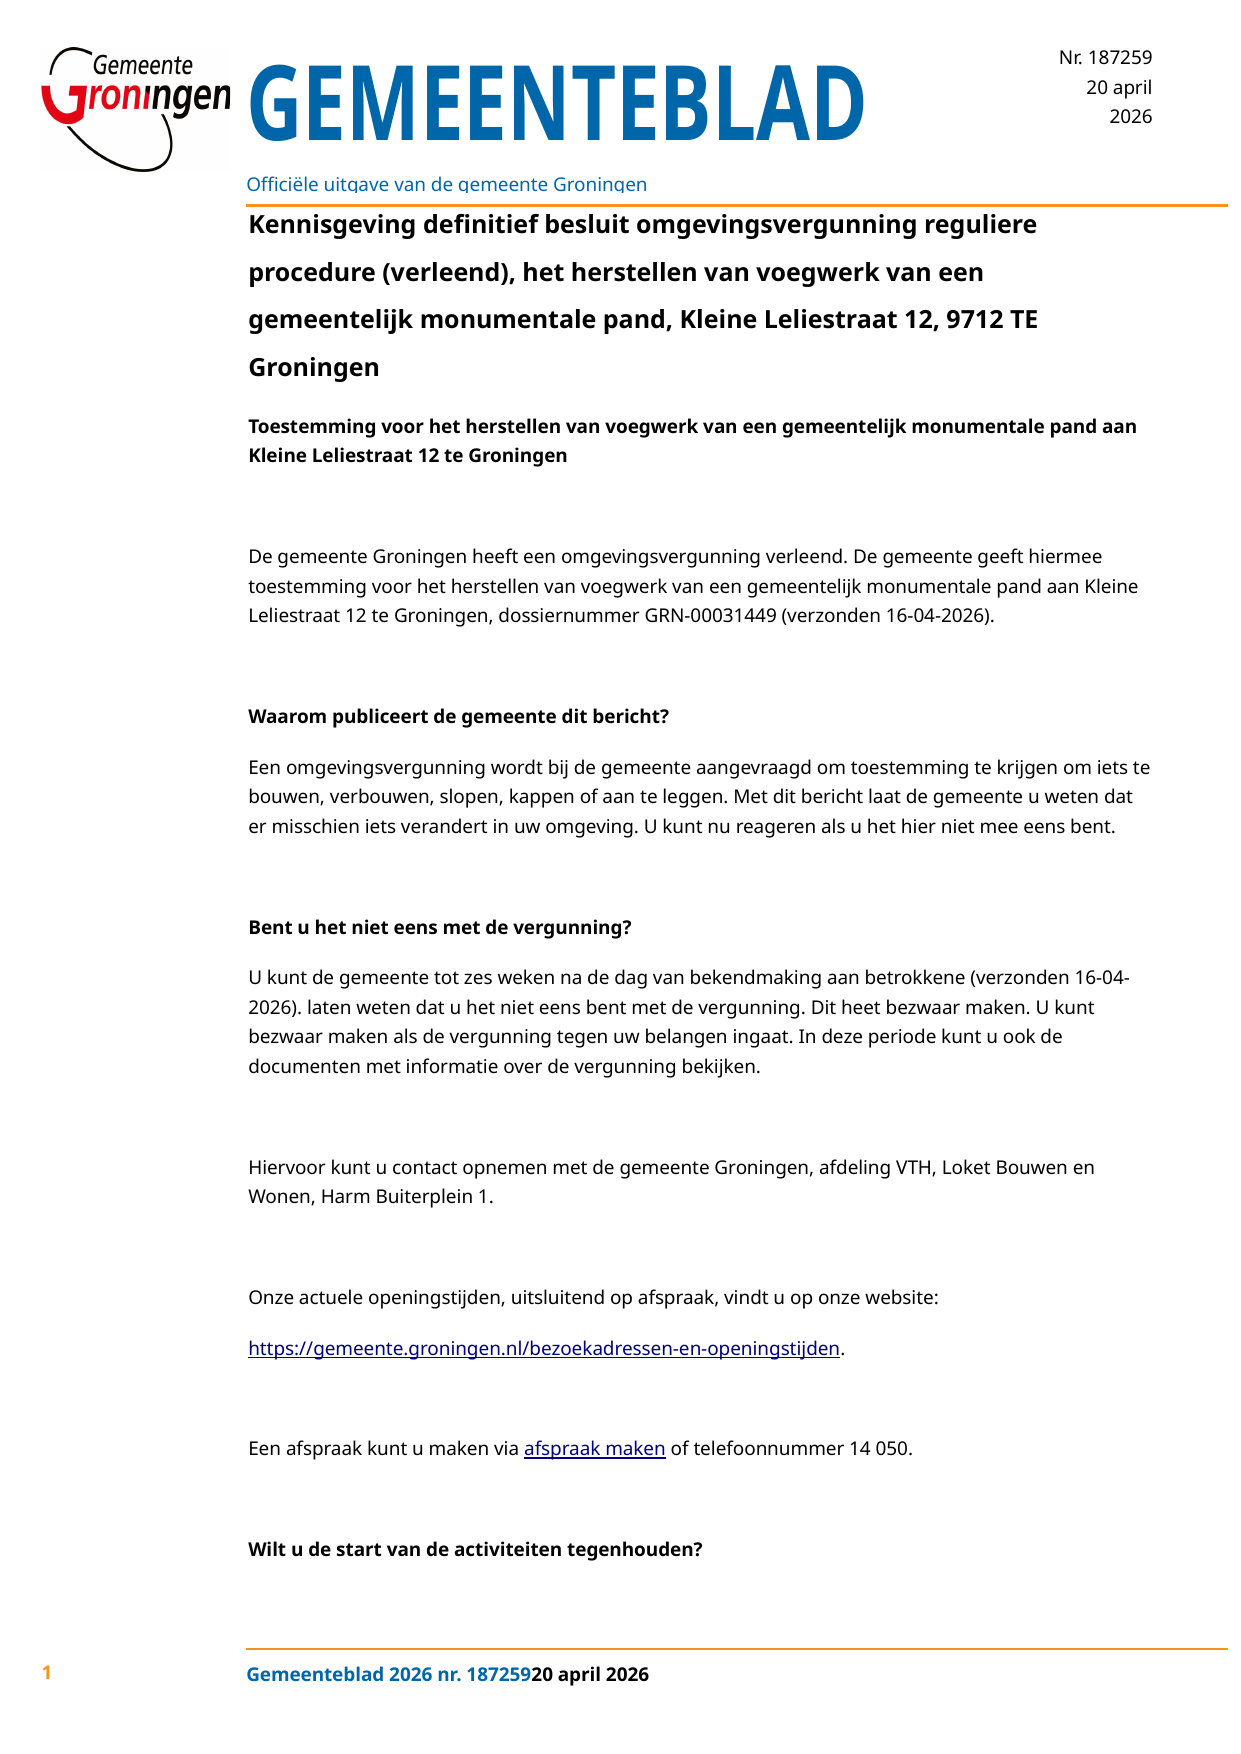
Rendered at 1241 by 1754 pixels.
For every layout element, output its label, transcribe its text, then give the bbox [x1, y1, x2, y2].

text Hiervoor kunt u contact opnemen met de gemeente Groningen, afdeling VTH, Loket Bouwen en Wonen, Harm Buiterplein 1. [248, 1154, 1152, 1209]
text Toestemming voor het herstellen van voegwerk van een gemeentelijk monumentale pand aan Kleine Leliestraat 12 te Groningen [248, 413, 1152, 468]
text Wilt u de start van de activiteiten tegenhouden? [248, 1536, 1152, 1562]
text https://gemeente.groningen.nl/bezoekadressen-en-openingstijden. [248, 1335, 1152, 1361]
text Waarom publiceert de gemeente dit bericht? [248, 703, 1152, 729]
text Kennisgeving definitief besluit omgevingsvergunning reguliere procedure (verleend), het herstellen van voegwerk van een gemeentelijk monumentale pand, Kleine Leliestraat 12, 9712 TE Groningen [248, 207, 1152, 384]
text U kunt de gemeente tot zes weken na de dag van bekendmaking aan betrokkene (verzonden 16-04-2026). laten weten dat u het niet eens bent met de vergunning. Dit heet bezwaar maken. U kunt bezwaar maken als de vergunning tegen uw belangen ingaat. In deze periode kunt u ook de documenten met informatie over de vergunning bekijken. [248, 964, 1152, 1079]
text De gemeente Groningen heeft een omgevingsvergunning verleend. De gemeente geeft hiermee toestemming voor het herstellen van voegwerk van een gemeentelijk monumentale pand aan Kleine Leliestraat 12 te Groningen, dossiernummer GRN-00031449 (verzonden 16-04-2026). [248, 543, 1152, 628]
text Een afspraak kunt u maken via afspraak maken of telefoonnummer 14 050. [248, 1436, 1152, 1461]
text Bent u het niet eens met de vergunning? [248, 914, 1152, 940]
text Een omgevingsvergunning wordt bij de gemeente aangevraagd om toestemming te krijgen om iets te bouwen, verbouwen, slopen, kappen of aan te leggen. Met dit bericht laat de gemeente u weten dat er misschien iets verandert in uw omgeving. U kunt nu reageren als u het hier niet mee eens bent. [248, 754, 1152, 839]
picture [41, 47, 231, 172]
text Onze actuele openingstijden, uitsluitend op afspraak, vindt u op onze website: [248, 1284, 1152, 1310]
